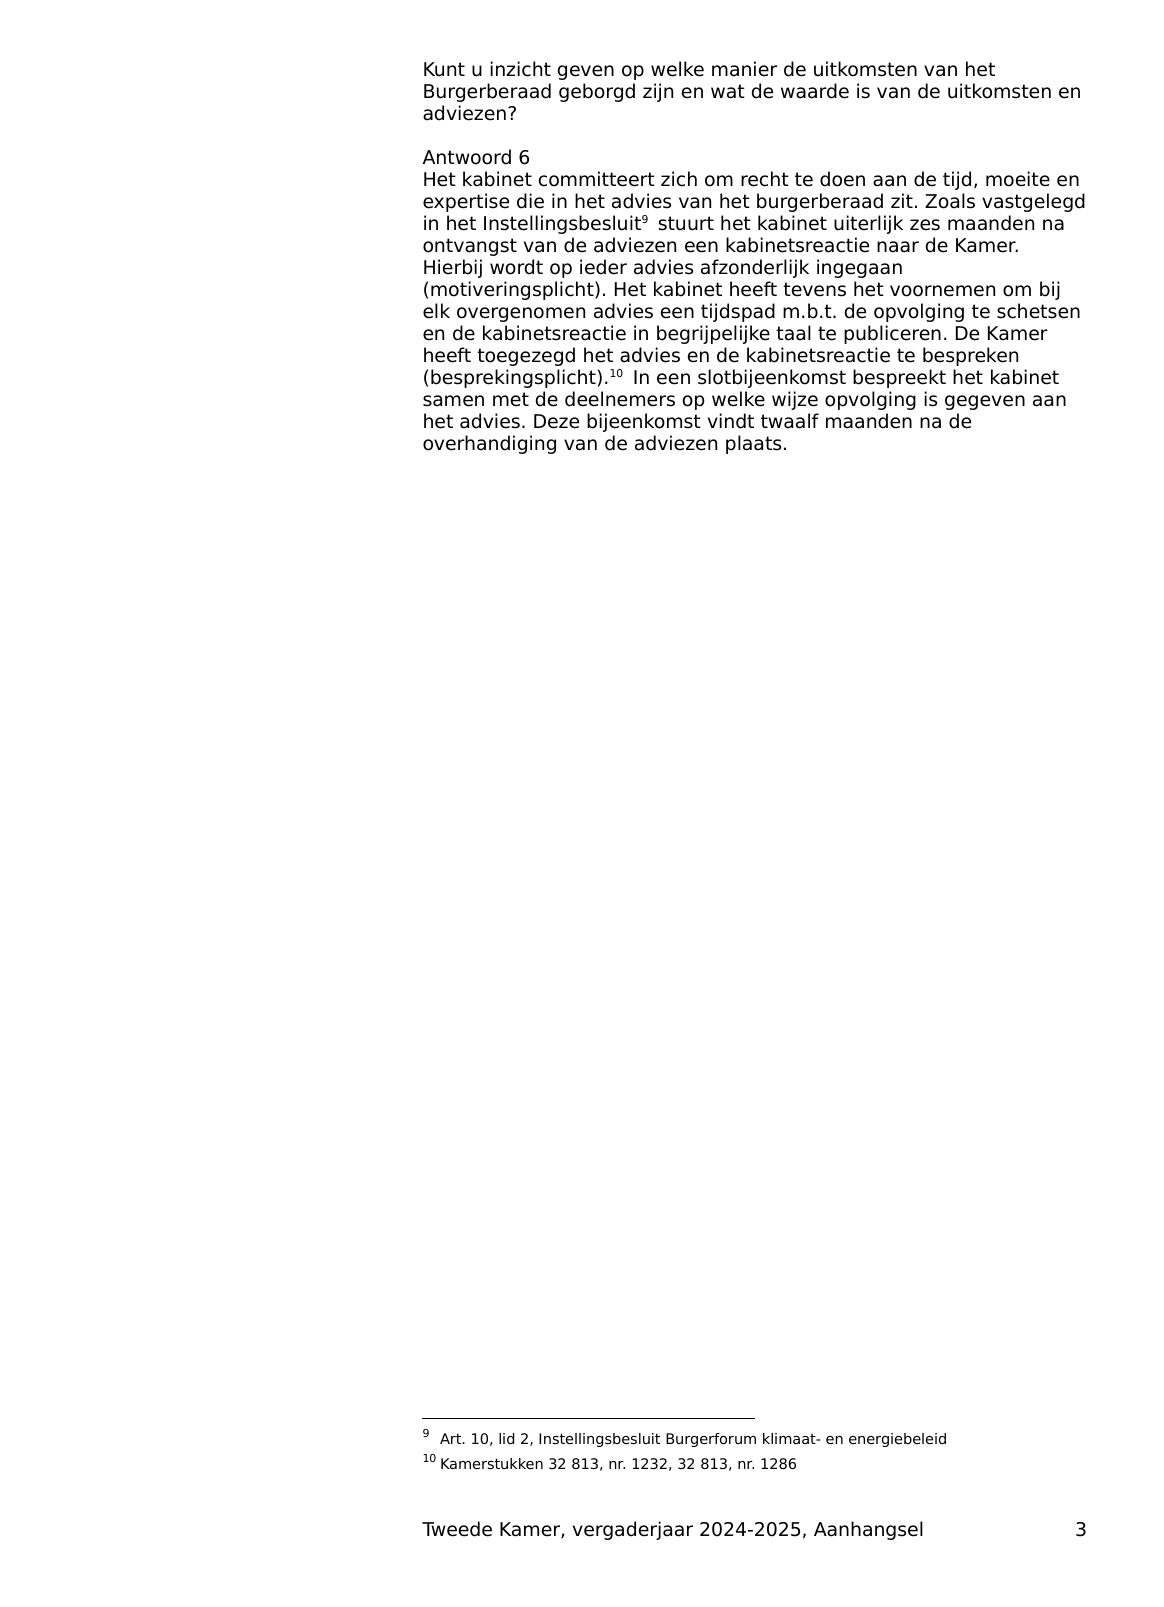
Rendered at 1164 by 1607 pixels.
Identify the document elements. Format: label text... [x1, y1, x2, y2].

text Antwoord 6 [422, 147, 1087, 169]
text Kamerstukken 32 813, nr. 1232, 32 813, nr. 1286 [422, 1452, 1087, 1474]
text Art. 10, lid 2, Instellingsbesluit Burgerforum klimaat- en energiebeleid [422, 1427, 1087, 1449]
text Kunt u inzicht geven op welke manier de uitkomsten van het Burgerberaad geborgd zijn en wat de waarde is van de uitkomsten en adviezen? [422, 59, 1087, 125]
text Het kabinet committeert zich om recht te doen aan de tijd, moeite en expertise die in het advies van het burgerberaad zit. Zoals vastgelegd in het Instellingsbesluit stuurt het kabinet uiterlijk zes maanden na ontvangst van de adviezen een kabinetsreactie naar de Kamer. Hierbij wordt op ieder advies afzonderlijk ingegaan (motiveringsplicht). Het kabinet heeft tevens het voornemen om bij elk overgenomen advies een tijdspad m.b.t. de opvolging te schetsen en de kabinetsreactie in begrijpelijke taal te publiceren. De Kamer heeft toegezegd het advies en de kabinetsreactie te bespreken (besprekingsplicht). In een slotbijeenkomst bespreekt het kabinet samen met de deelnemers op welke wijze opvolging is gegeven aan het advies. Deze bijeenkomst vindt twaalf maanden na de overhandiging van de adviezen plaats. [422, 169, 1087, 455]
